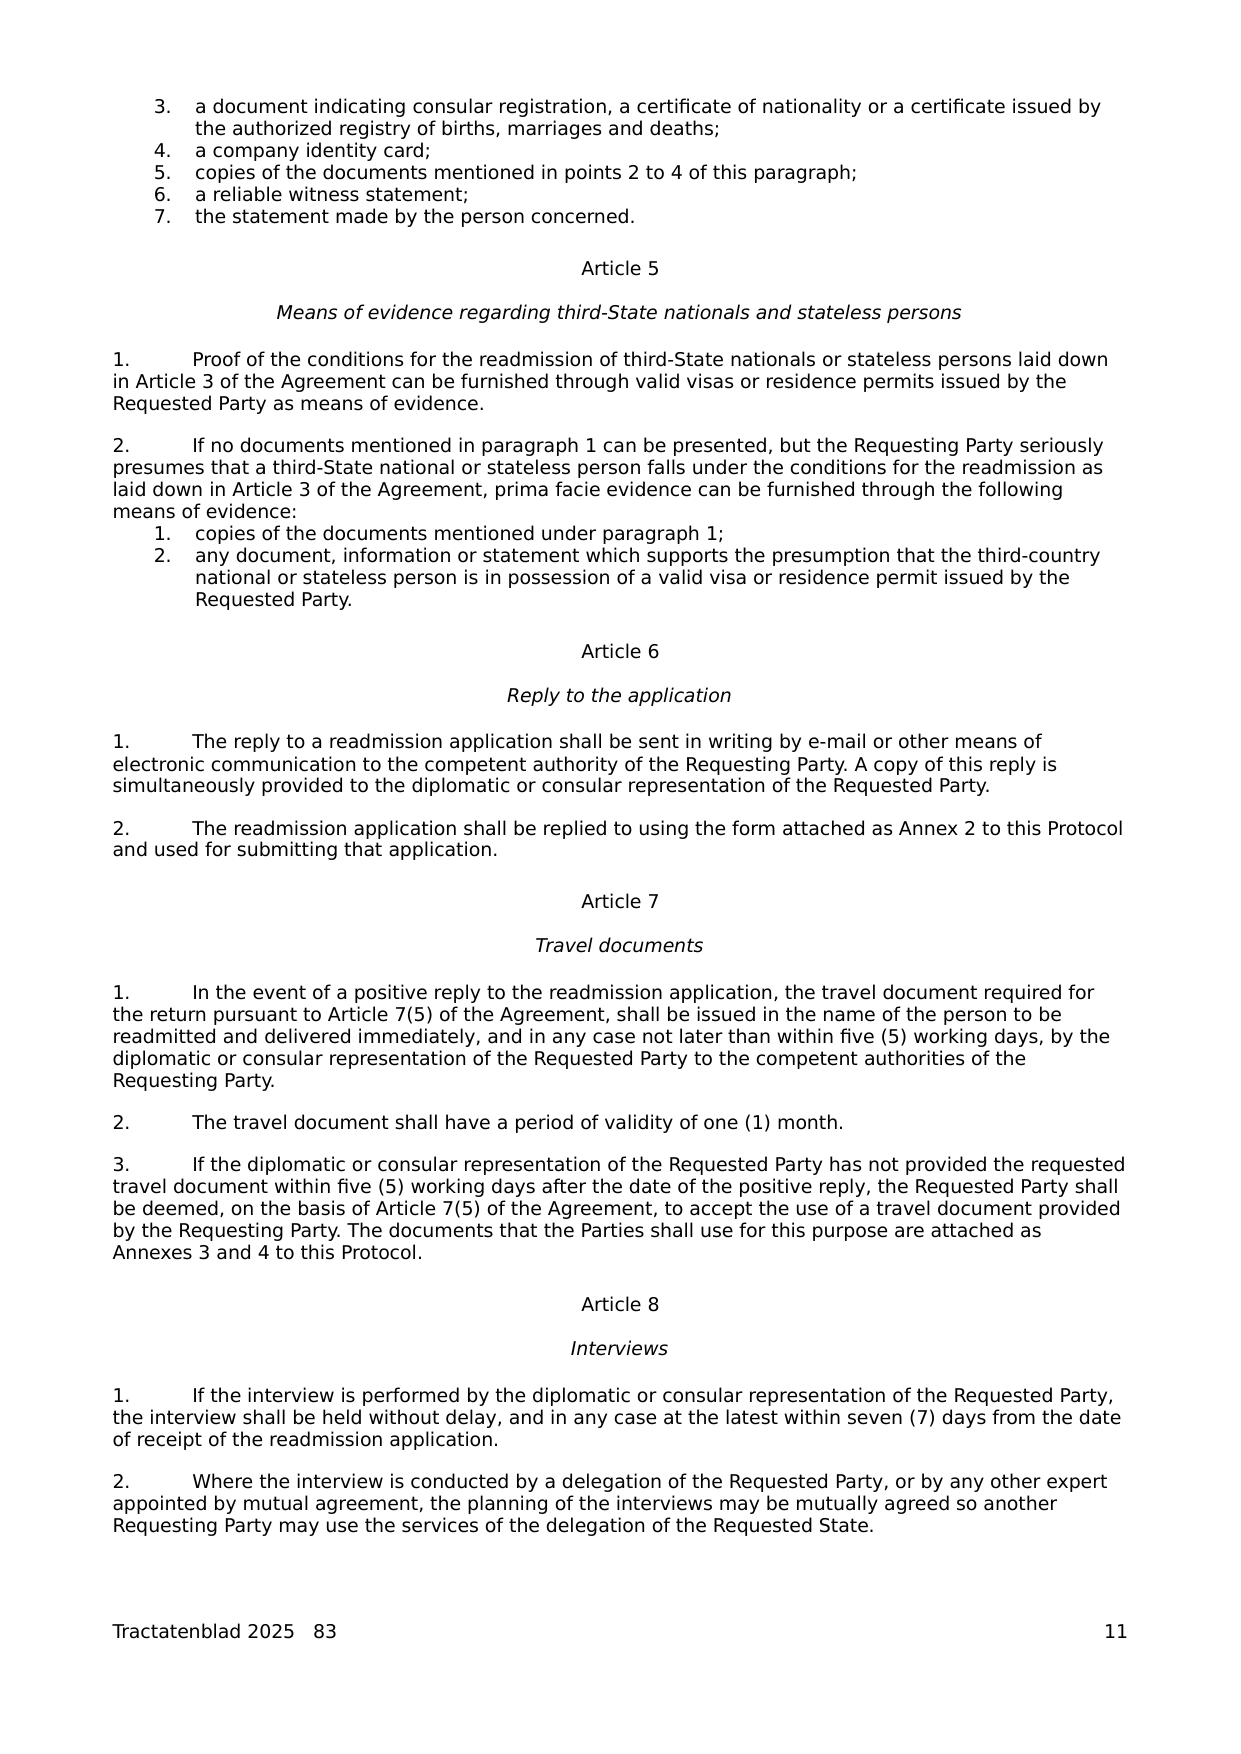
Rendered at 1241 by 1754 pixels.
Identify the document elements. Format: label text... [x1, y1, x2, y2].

subtitle Article 8 Interviews [112, 1294, 1128, 1360]
subtitle Article 7 Travel documents [112, 891, 1128, 957]
subtitle Article 5 Means of evidence regarding third-State nationals and stateless persons [112, 258, 1128, 324]
text 2. The readmission application shall be replied to using the form attached as Annex 2 to this Protocol and used for submitting that application. [112, 817, 1128, 861]
subtitle Article 6 Reply to the application [112, 641, 1128, 706]
text 1. The reply to a readmission application shall be sent in writing by e-mail or other means of electronic communication to the competent authority of the Requesting Party. A copy of this reply is simultaneously provided to the diplomatic or consular representation of the Requested Party. [112, 731, 1128, 797]
text 5. copies of the documents mentioned in points 2 to 4 of this paragraph; [153, 162, 1128, 184]
text 2. any document, information or statement which supports the presumption that the third-country national or stateless person is in possession of a valid visa or residence permit issued by the Requested Party. [153, 544, 1128, 611]
text 2. The travel document shall have a period of validity of one (1) month. [112, 1112, 1128, 1134]
text 1. copies of the documents mentioned under paragraph 1; [153, 523, 1128, 544]
text 2. If no documents mentioned in paragraph 1 can be presented, but the Requesting Party seriously presumes that a third-State national or stateless person falls under the conditions for the readmission as laid down in Article 3 of the Agreement, prima facie evidence can be furnished through the following means of evidence: [112, 435, 1128, 523]
text 7. the statement made by the person concerned. [153, 206, 1128, 228]
text 2. Where the interview is conducted by a delegation of the Requested Party, or by any other expert appointed by mutual agreement, the planning of the interviews may be mutually agreed so another Requesting Party may use the services of the delegation of the Requested State. [112, 1471, 1128, 1537]
text 4. a company identity card; [153, 140, 1128, 162]
text 3. a document indicating consular registration, a certificate of nationality or a certificate issued by the authorized registry of births, marriages and deaths; [153, 96, 1128, 140]
text 3. If the diplomatic or consular representation of the Requested Party has not provided the requested travel document within five (5) working days after the date of the positive reply, the Requested Party shall be deemed, on the basis of Article 7(5) of the Agreement, to accept the use of a travel document provided by the Requesting Party. The documents that the Parties shall use for this purpose are attached as Annexes 3 and 4 to this Protocol. [112, 1154, 1128, 1264]
text 1. Proof of the conditions for the readmission of third-State nationals or stateless persons laid down in Article 3 of the Agreement can be furnished through valid visas or residence permits issued by the Requested Party as means of evidence. [112, 349, 1128, 415]
text 6. a reliable witness statement; [153, 184, 1128, 206]
text 1. If the interview is performed by the diplomatic or consular representation of the Requested Party, the interview shall be held without delay, and in any case at the latest within seven (7) days from the date of receipt of the readmission application. [112, 1385, 1128, 1451]
text 1. In the event of a positive reply to the readmission application, the travel document required for the return pursuant to Article 7(5) of the Agreement, shall be issued in the name of the person to be readmitted and delivered immediately, and in any case not later than within five (5) working days, by the diplomatic or consular representation of the Requested Party to the competent authorities of the Requesting Party. [112, 982, 1128, 1092]
